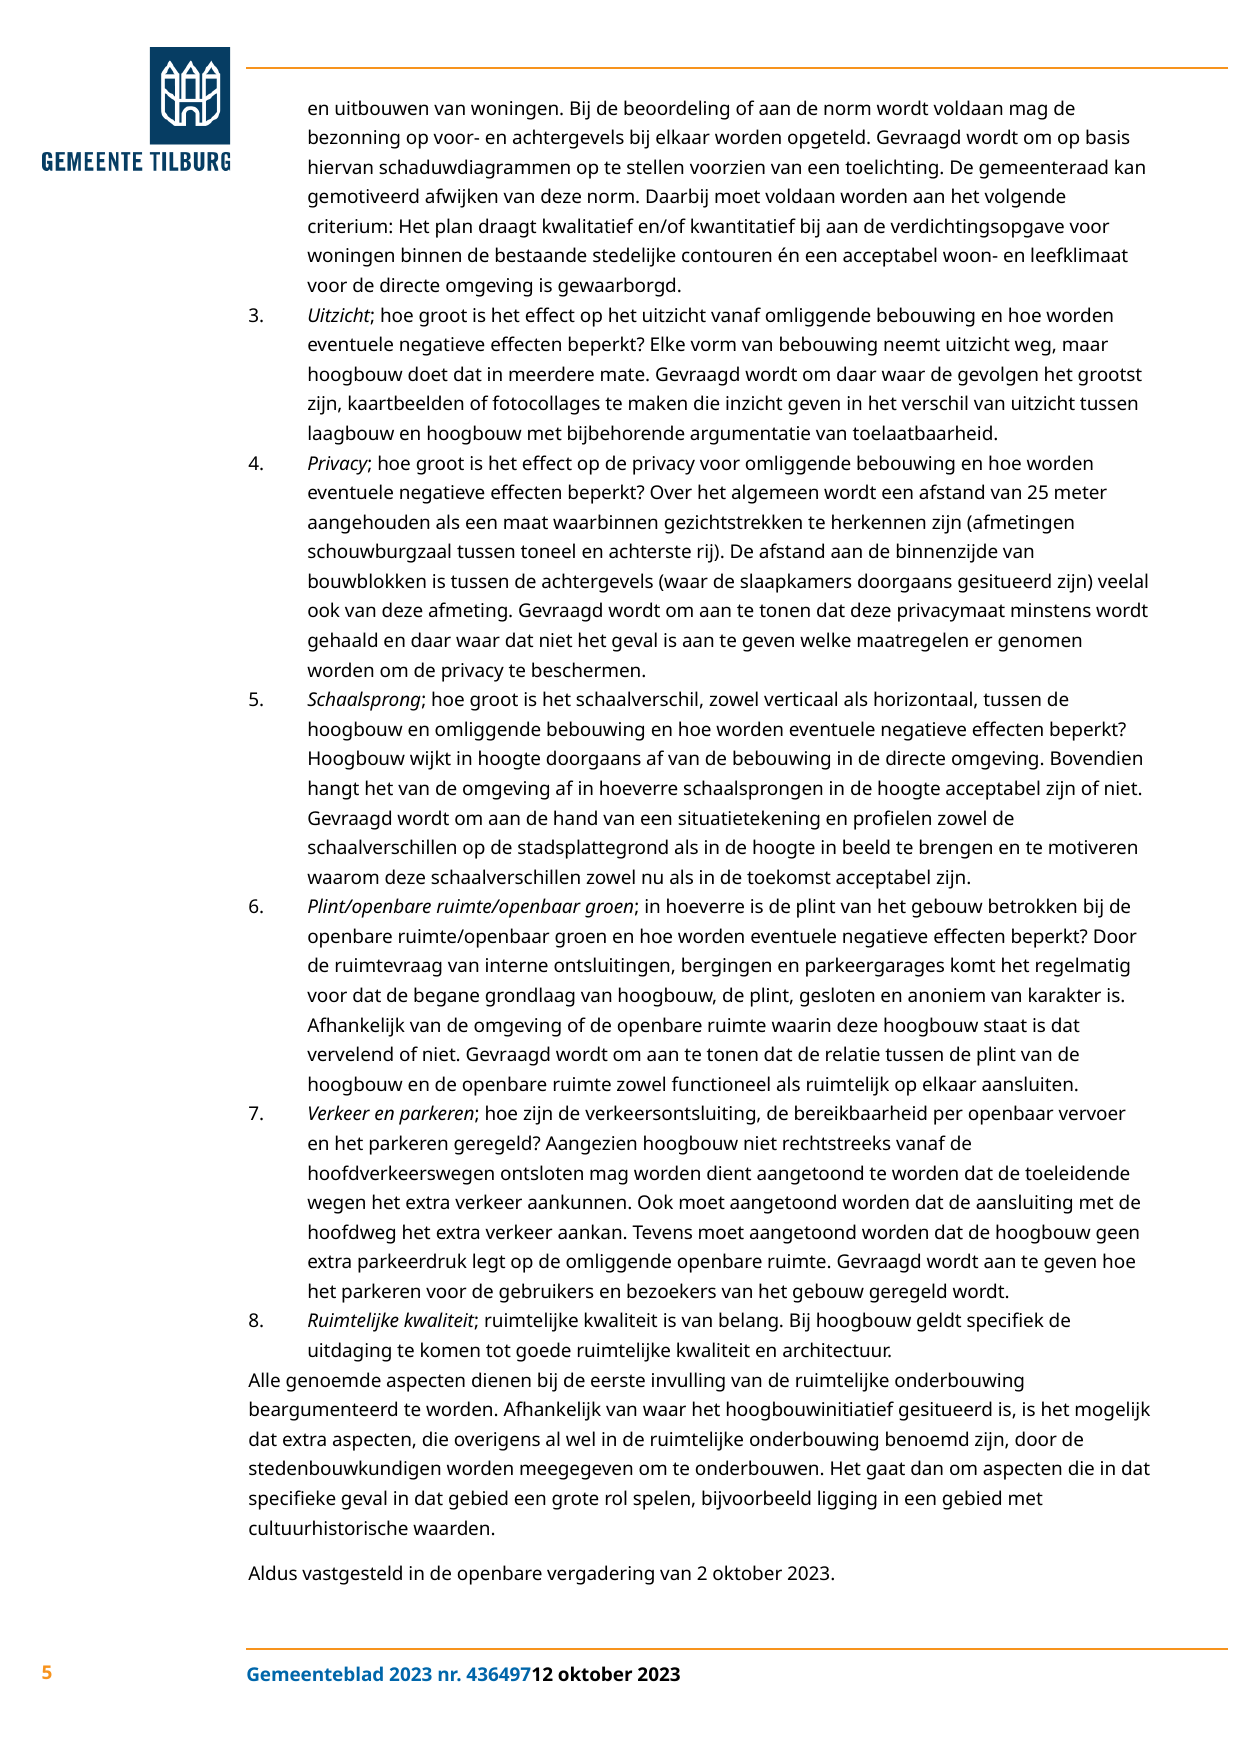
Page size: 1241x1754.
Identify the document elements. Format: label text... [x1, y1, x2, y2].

list Schaalsprong; hoe groot is het schaalverschil, zowel verticaal als horizontaal, tussen de hoogbouw en omliggende bebouwing en hoe worden eventuele negatieve effecten beperkt? Hoogbouw wijkt in hoogte doorgaans af van de bebouwing in de directe omgeving. Bovendien hangt het van de omgeving af in hoeverre schaalsprongen in de hoogte acceptabel zijn of niet. Gevraagd wordt om aan de hand van een situatietekening en profielen zowel de schaalverschillen op de stadsplattegrond als in de hoogte in beeld te brengen en te motiveren waarom deze schaalverschillen zowel nu als in de toekomst acceptabel zijn. [248, 686, 1152, 890]
list Ruimtelijke kwaliteit; ruimtelijke kwaliteit is van belang. Bij hoogbouw geldt specifiek de uitdaging te komen tot goede ruimtelijke kwaliteit en architectuur. [248, 1308, 1152, 1363]
text Aldus vastgesteld in de openbare vergadering van 2 oktober 2023. [248, 1560, 1152, 1586]
list Verkeer en parkeren; hoe zijn de verkeersontsluiting, de bereikbaarheid per openbaar vervoer en het parkeren geregeld? Aangezien hoogbouw niet rechtstreeks vanaf de hoofdverkeerswegen ontsloten mag worden dient aangetoond te worden dat de toeleidende wegen het extra verkeer aankunnen. Ook moet aangetoond worden dat de aansluiting met de hoofdweg het extra verkeer aankan. Tevens moet aangetoond worden dat de hoogbouw geen extra parkeerdruk legt op de omliggende openbare ruimte. Gevraagd wordt aan te geven hoe het parkeren voor de gebruikers en bezoekers van het gebouw geregeld wordt. [248, 1101, 1152, 1304]
list Plint/openbare ruimte/openbaar groen; in hoeverre is de plint van het gebouw betrokken bij de openbare ruimte/openbaar groen en hoe worden eventuele negatieve effecten beperkt? Door de ruimtevraag van interne ontsluitingen, bergingen en parkeergarages komt het regelmatig voor dat de begane grondlaag van hoogbouw, de plint, gesloten en anoniem van karakter is. Afhankelijk van de omgeving of de openbare ruimte waarin deze hoogbouw staat is dat vervelend of niet. Gevraagd wordt om aan te tonen dat de relatie tussen de plint van de hoogbouw en de openbare ruimte zowel functioneel als ruimtelijk op elkaar aansluiten. [248, 893, 1152, 1097]
list Privacy; hoe groot is het effect op de privacy voor omliggende bebouwing en hoe worden eventuele negatieve effecten beperkt? Over het algemeen wordt een afstand van 25 meter aangehouden als een maat waarbinnen gezichtstrekken te herkennen zijn (afmetingen schouwburgzaal tussen toneel en achterste rij). De afstand aan de binnenzijde van bouwblokken is tussen de achtergevels (waar de slaapkamers doorgaans gesitueerd zijn) veelal ook van deze afmeting. Gevraagd wordt om aan te tonen dat deze privacymaat minstens wordt gehaald en daar waar dat niet het geval is aan te geven welke maatregelen er genomen worden om de privacy te beschermen. [248, 450, 1152, 683]
list en uitbouwen van woningen. Bij de beoordeling of aan de norm wordt voldaan mag de bezonning op voor- en achtergevels bij elkaar worden opgeteld. Gevraagd wordt om op basis hiervan schaduwdiagrammen op te stellen voorzien van een toelichting. De gemeenteraad kan gemotiveerd afwijken van deze norm. Daarbij moet voldaan worden aan het volgende criterium: Het plan draagt kwalitatief en/of kwantitatief bij aan de verdichtingsopgave voor woningen binnen de bestaande stedelijke contouren én een acceptabel woon- en leefklimaat voor de directe omgeving is gewaarborgd. [248, 95, 1152, 298]
text Alle genoemde aspecten dienen bij de eerste invulling van de ruimtelijke onderbouwing beargumenteerd te worden. Afhankelijk van waar het hoogbouwinitiatief gesitueerd is, is het mogelijk dat extra aspecten, die overigens al wel in de ruimtelijke onderbouwing benoemd zijn, door de stedenbouwkundigen worden meegegeven om te onderbouwen. Het gaat dan om aspecten die in dat specifieke geval in dat gebied een grote rol spelen, bijvoorbeeld ligging in een gebied met cultuurhistorische waarden. [248, 1367, 1152, 1541]
list Uitzicht; hoe groot is het effect op het uitzicht vanaf omliggende bebouwing en hoe worden eventuele negatieve effecten beperkt? Elke vorm van bebouwing neemt uitzicht weg, maar hoogbouw doet dat in meerdere mate. Gevraagd wordt om daar waar de gevolgen het grootst zijn, kaartbeelden of fotocollages te maken die inzicht geven in het verschil van uitzicht tussen laagbouw en hoogbouw met bijbehorende argumentatie van toelaatbaarheid. [248, 302, 1152, 446]
picture [41, 47, 231, 172]
